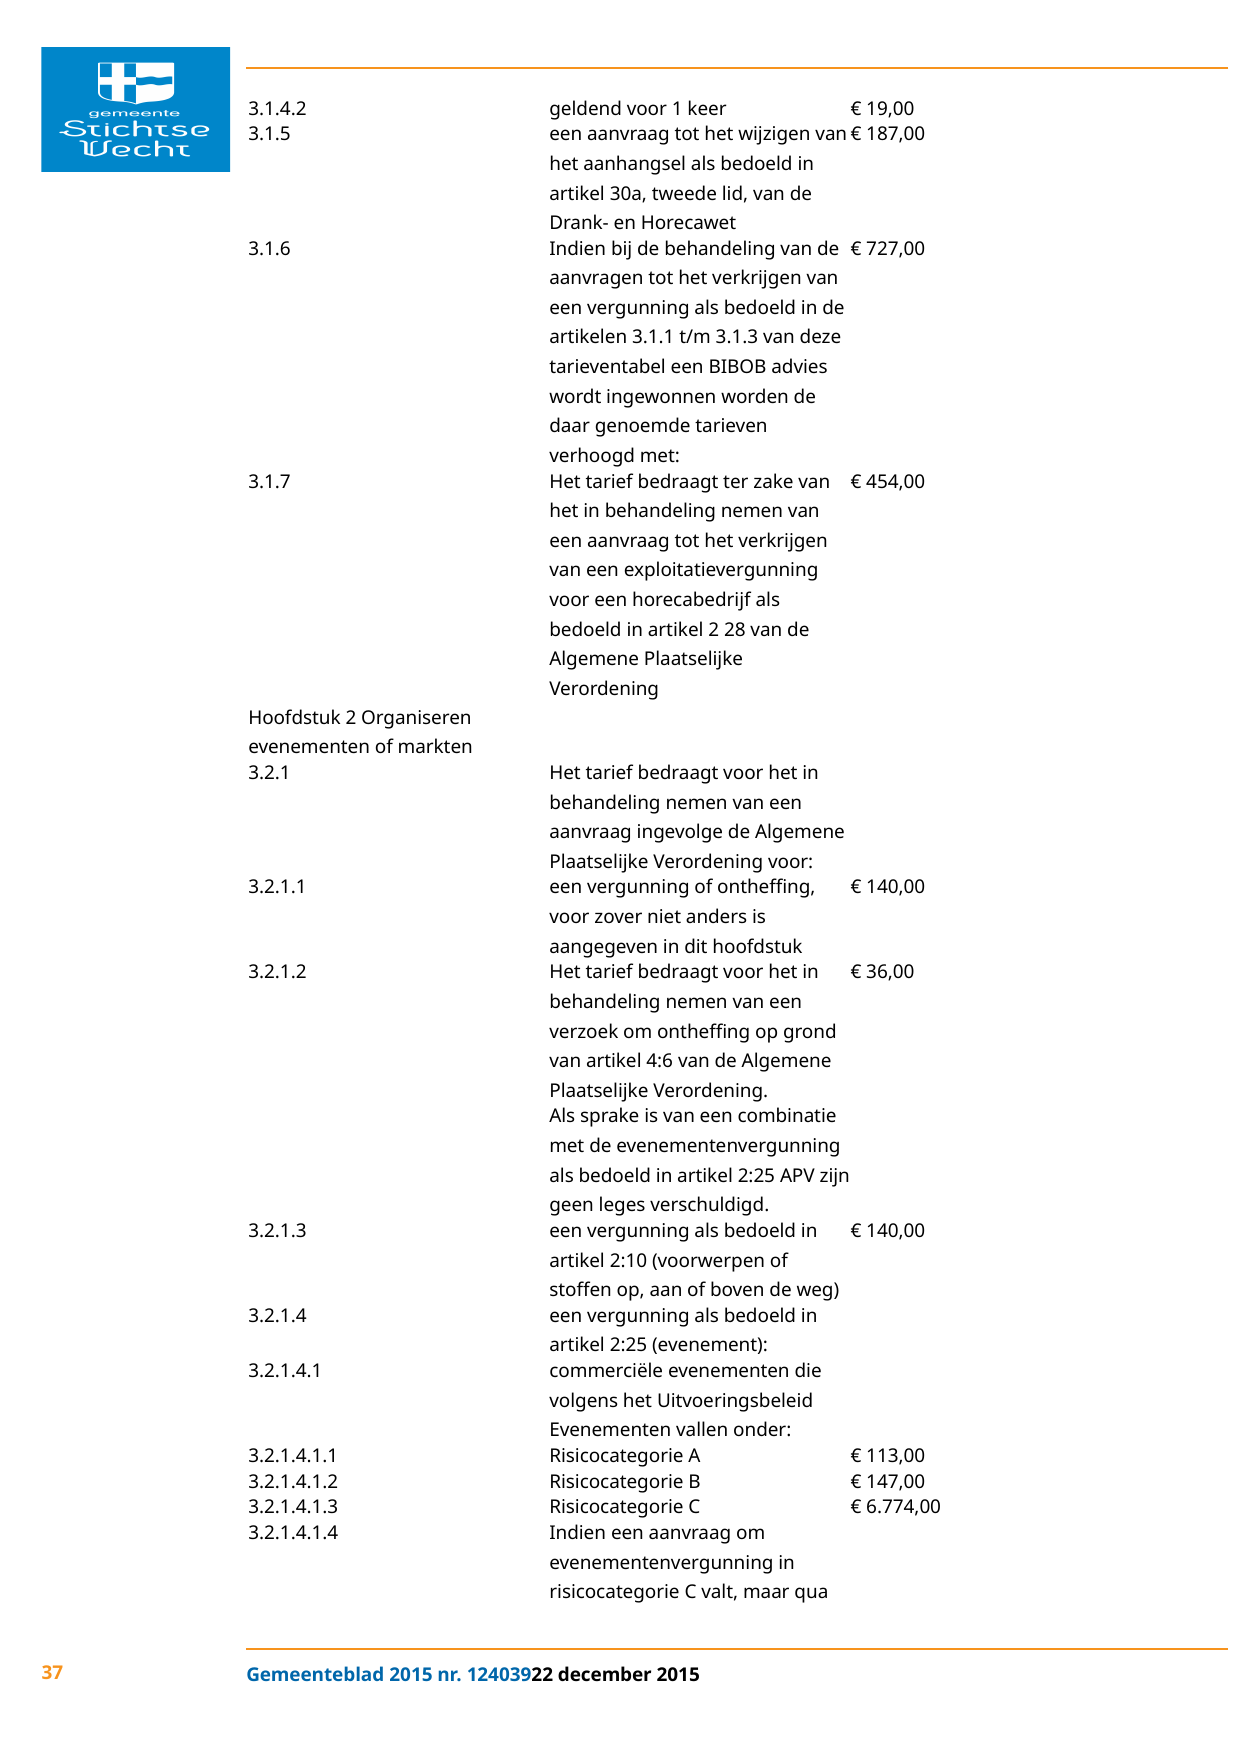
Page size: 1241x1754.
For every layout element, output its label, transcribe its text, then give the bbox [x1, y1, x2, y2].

table_cell Risicocategorie B [549, 1468, 850, 1494]
table_cell geldend voor 1 keer [549, 95, 850, 121]
table_cell € 454,00 [850, 468, 1152, 701]
table_cell € 187,00 [850, 121, 1152, 235]
table_cell € 147,00 [850, 1468, 1152, 1494]
table_cell [248, 1103, 549, 1217]
table_cell 3.2.1 [248, 759, 549, 874]
table_cell € 36,00 [850, 959, 1152, 1103]
table_cell Indien een aanvraag om evenementenvergunning in risicocategorie C valt, maar qua [549, 1520, 850, 1604]
picture [99, 63, 135, 101]
table_cell € 140,00 [850, 1217, 1152, 1302]
table_cell 3.2.1.4.1 [248, 1358, 549, 1442]
table_cell [850, 1358, 1152, 1442]
table_cell [850, 1520, 1152, 1604]
table_cell Risicocategorie C [549, 1494, 850, 1519]
table_cell een vergunning of ontheffing, voor zover niet anders is aangegeven in dit hoofdstuk [549, 874, 850, 959]
table_cell een vergunning als bedoeld in artikel 2:25 (evenement): [549, 1302, 850, 1357]
table_cell [850, 759, 1152, 874]
table_cell 3.2.1.4 [248, 1302, 549, 1357]
table_cell [850, 1302, 1152, 1357]
table_cell 3.2.1.3 [248, 1217, 549, 1302]
table_cell € 140,00 [850, 874, 1152, 959]
table_cell Het tarief bedraagt voor het in behandeling nemen van een aanvraag ingevolge de Algemene Plaatselijke Verordening voor: [549, 759, 850, 874]
table_cell 3.2.1.4.1.1 [248, 1442, 549, 1468]
table_cell 3.2.1.4.1.4 [248, 1520, 549, 1604]
table_header Hoofdstuk 2 Organiseren evenementen of markten [248, 704, 549, 759]
table_cell 3.2.1.4.1.2 [248, 1468, 549, 1494]
table_cell € 727,00 [850, 235, 1152, 468]
table_cell [850, 1103, 1152, 1217]
table_header [549, 704, 850, 759]
table_cell een vergunning als bedoeld in artikel 2:10 (voorwerpen of stoffen op, aan of boven de weg) [549, 1217, 850, 1302]
table_cell 3.2.1.1 [248, 874, 549, 959]
table_cell 3.1.6 [248, 235, 549, 468]
table_cell commerciële evenementen die volgens het Uitvoeringsbeleid Evenementen vallen onder: [549, 1358, 850, 1442]
table_cell Het tarief bedraagt voor het in behandeling nemen van een verzoek om ontheffing op grond van artikel 4:6 van de Algemene Plaatselijke Verordening. [549, 959, 850, 1103]
picture [137, 63, 174, 103]
table_cell Als sprake is van een combinatie met de evenementenvergunning als bedoeld in artikel 2:25 APV zijn geen leges verschuldigd. [549, 1103, 850, 1217]
table_cell Het tarief bedraagt ter zake van het in behandeling nemen van een aanvraag tot het verkrijgen van een exploitatievergunning voor een horecabedrijf als bedoeld in artikel 2 28 van de Algemene Plaatselijke Verordening [549, 468, 850, 701]
table_cell 3.2.1.4.1.3 [248, 1494, 549, 1519]
table_cell € 19,00 [850, 95, 1152, 121]
table_cell 3.1.5 [248, 121, 549, 235]
table_cell Indien bij de behandeling van de aanvragen tot het verkrijgen van een vergunning als bedoeld in de artikelen 3.1.1 t/m 3.1.3 van deze tarieventabel een BIBOB advies wordt ingewonnen worden de daar genoemde tarieven verhoogd met: [549, 235, 850, 468]
table_cell 3.1.4.2 [248, 95, 549, 121]
table_cell 3.1.7 [248, 468, 549, 701]
table_cell een aanvraag tot het wijzigen van het aanhangsel als bedoeld in artikel 30a, tweede lid, van de Drank- en Horecawet [549, 121, 850, 235]
table_cell € 113,00 [850, 1442, 1152, 1468]
table_cell Risicocategorie A [549, 1442, 850, 1468]
table_cell 3.2.1.2 [248, 959, 549, 1103]
table_cell € 6.774,00 [850, 1494, 1152, 1519]
